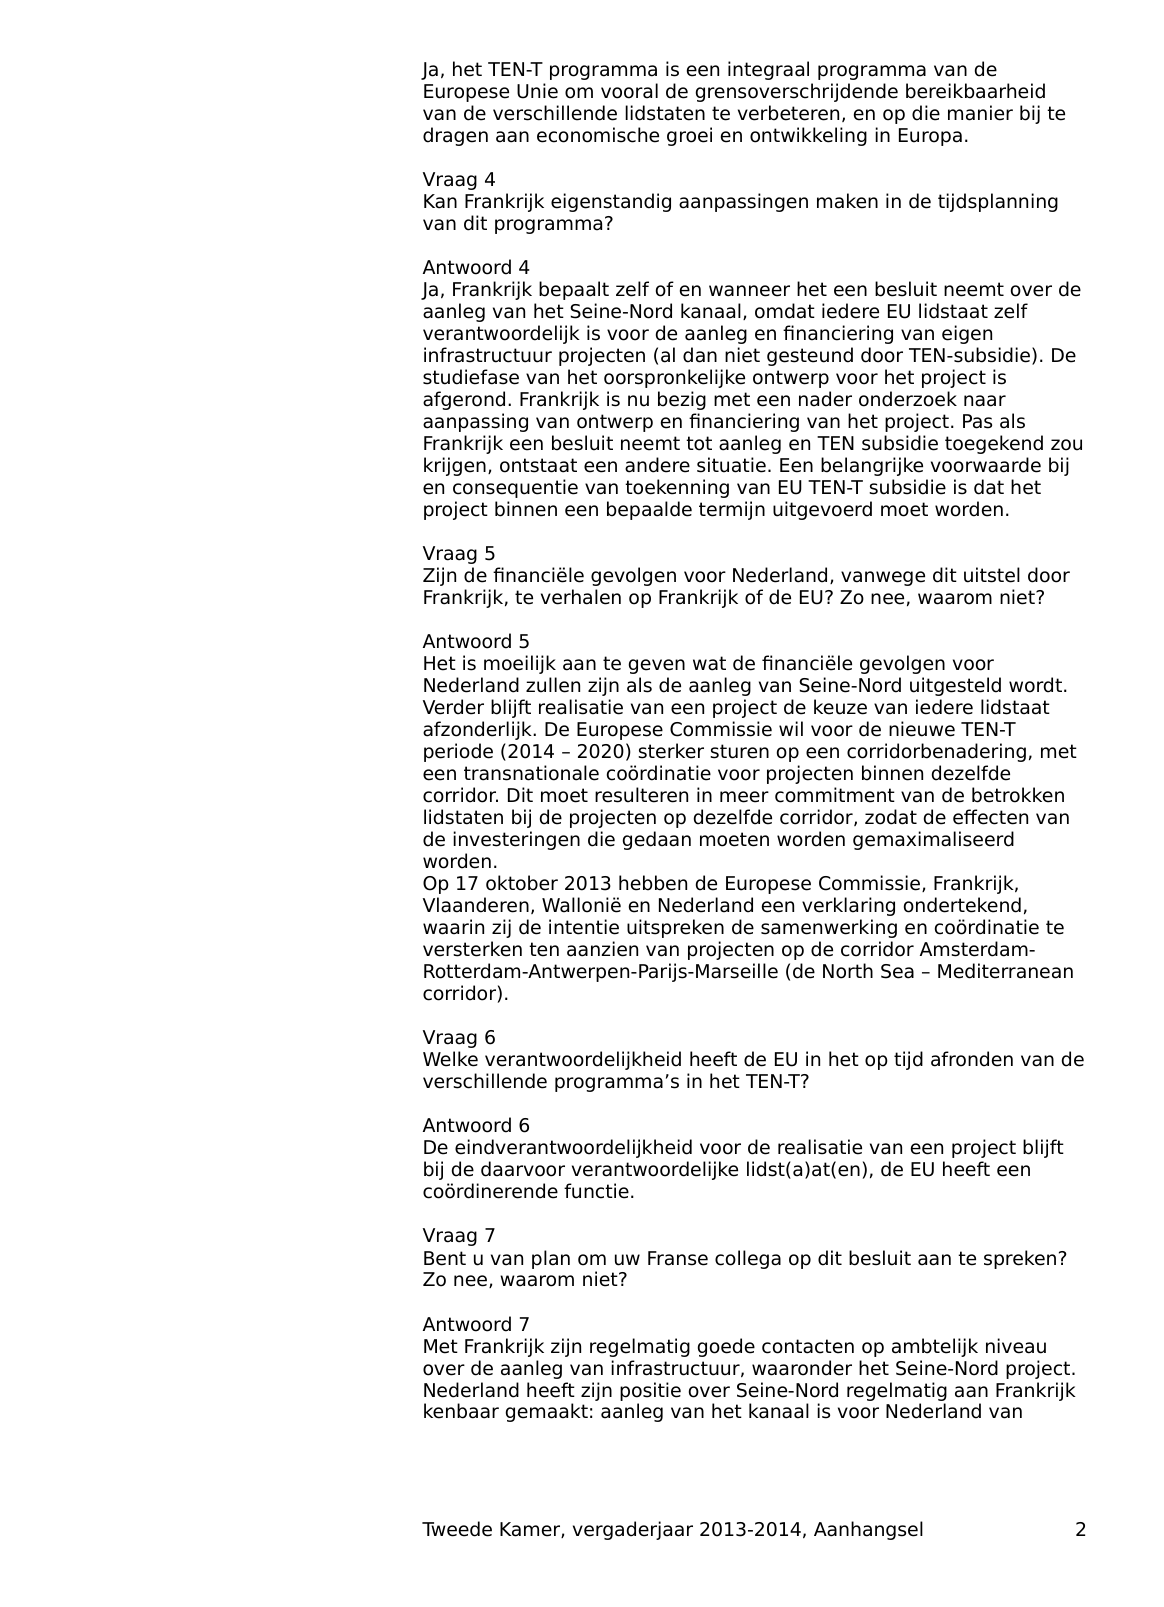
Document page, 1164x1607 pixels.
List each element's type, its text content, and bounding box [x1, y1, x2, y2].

text Ja, Frankrijk bepaalt zelf of en wanneer het een besluit neemt over de aanleg van het Seine-Nord kanaal, omdat iedere EU lidstaat zelf verantwoordelijk is voor de aanleg en financiering van eigen infrastructuur projecten (al dan niet gesteund door TEN-subsidie). De studiefase van het oorspronkelijke ontwerp voor het project is afgerond. Frankrijk is nu bezig met een nader onderzoek naar aanpassing van ontwerp en financiering van het project. Pas als Frankrijk een besluit neemt tot aanleg en TEN subsidie toegekend zou krijgen, ontstaat een andere situatie. Een belangrijke voorwaarde bij en consequentie van toekenning van EU TEN-T subsidie is dat het project binnen een bepaalde termijn uitgevoerd moet worden. [422, 279, 1087, 521]
text Ja, het TEN-T programma is een integraal programma van de Europese Unie om vooral de grensoverschrijdende bereikbaarheid van de verschillende lidstaten te verbeteren, en op die manier bij te dragen aan economische groei en ontwikkeling in Europa. [422, 59, 1087, 147]
text Bent u van plan om uw Franse collega op dit besluit aan te spreken? Zo nee, waarom niet? [422, 1247, 1087, 1291]
text Vraag 7 [422, 1225, 1087, 1247]
text Zijn de financiële gevolgen voor Nederland, vanwege dit uitstel door Frankrijk, te verhalen op Frankrijk of de EU? Zo nee, waarom niet? [422, 565, 1087, 609]
text Vraag 4 [422, 169, 1087, 191]
text Antwoord 4 [422, 257, 1087, 279]
text Het is moeilijk aan te geven wat de financiële gevolgen voor Nederland zullen zijn als de aanleg van Seine-Nord uitgesteld wordt. Verder blijft realisatie van een project de keuze van iedere lidstaat afzonderlijk. De Europese Commissie wil voor de nieuwe TEN-T periode (2014 – 2020) sterker sturen op een corridorbenadering, met een transnationale coördinatie voor projecten binnen dezelfde corridor. Dit moet resulteren in meer commitment van de betrokken lidstaten bij de projecten op dezelfde corridor, zodat de effecten van de investeringen die gedaan moeten worden gemaximaliseerd worden. [422, 653, 1087, 873]
text Op 17 oktober 2013 hebben de Europese Commissie, Frankrijk, Vlaanderen, Wallonië en Nederland een verklaring ondertekend, waarin zij de intentie uitspreken de samenwerking en coördinatie te versterken ten aanzien van projecten op de corridor Amsterdam-Rotterdam-Antwerpen-Parijs-Marseille (de North Sea – Mediterranean corridor). [422, 873, 1087, 1005]
text De eindverantwoordelijkheid voor de realisatie van een project blijft bij de daarvoor verantwoordelijke lidst(a)at(en), de EU heeft een coördinerende functie. [422, 1137, 1087, 1203]
text Met Frankrijk zijn regelmatig goede contacten op ambtelijk niveau over de aanleg van infrastructuur, waaronder het Seine-Nord project. Nederland heeft zijn positie over Seine-Nord regelmatig aan Frankrijk kenbaar gemaakt: aanleg van het kanaal is voor Nederland van [422, 1336, 1087, 1423]
text Antwoord 6 [422, 1115, 1087, 1137]
text Antwoord 7 [422, 1313, 1087, 1336]
text Welke verantwoordelijkheid heeft de EU in het op tijd afronden van de verschillende programma’s in het TEN-T? [422, 1049, 1087, 1093]
text Vraag 5 [422, 543, 1087, 565]
text Vraag 6 [422, 1027, 1087, 1049]
text Antwoord 5 [422, 631, 1087, 653]
text Kan Frankrijk eigenstandig aanpassingen maken in de tijdsplanning van dit programma? [422, 191, 1087, 235]
